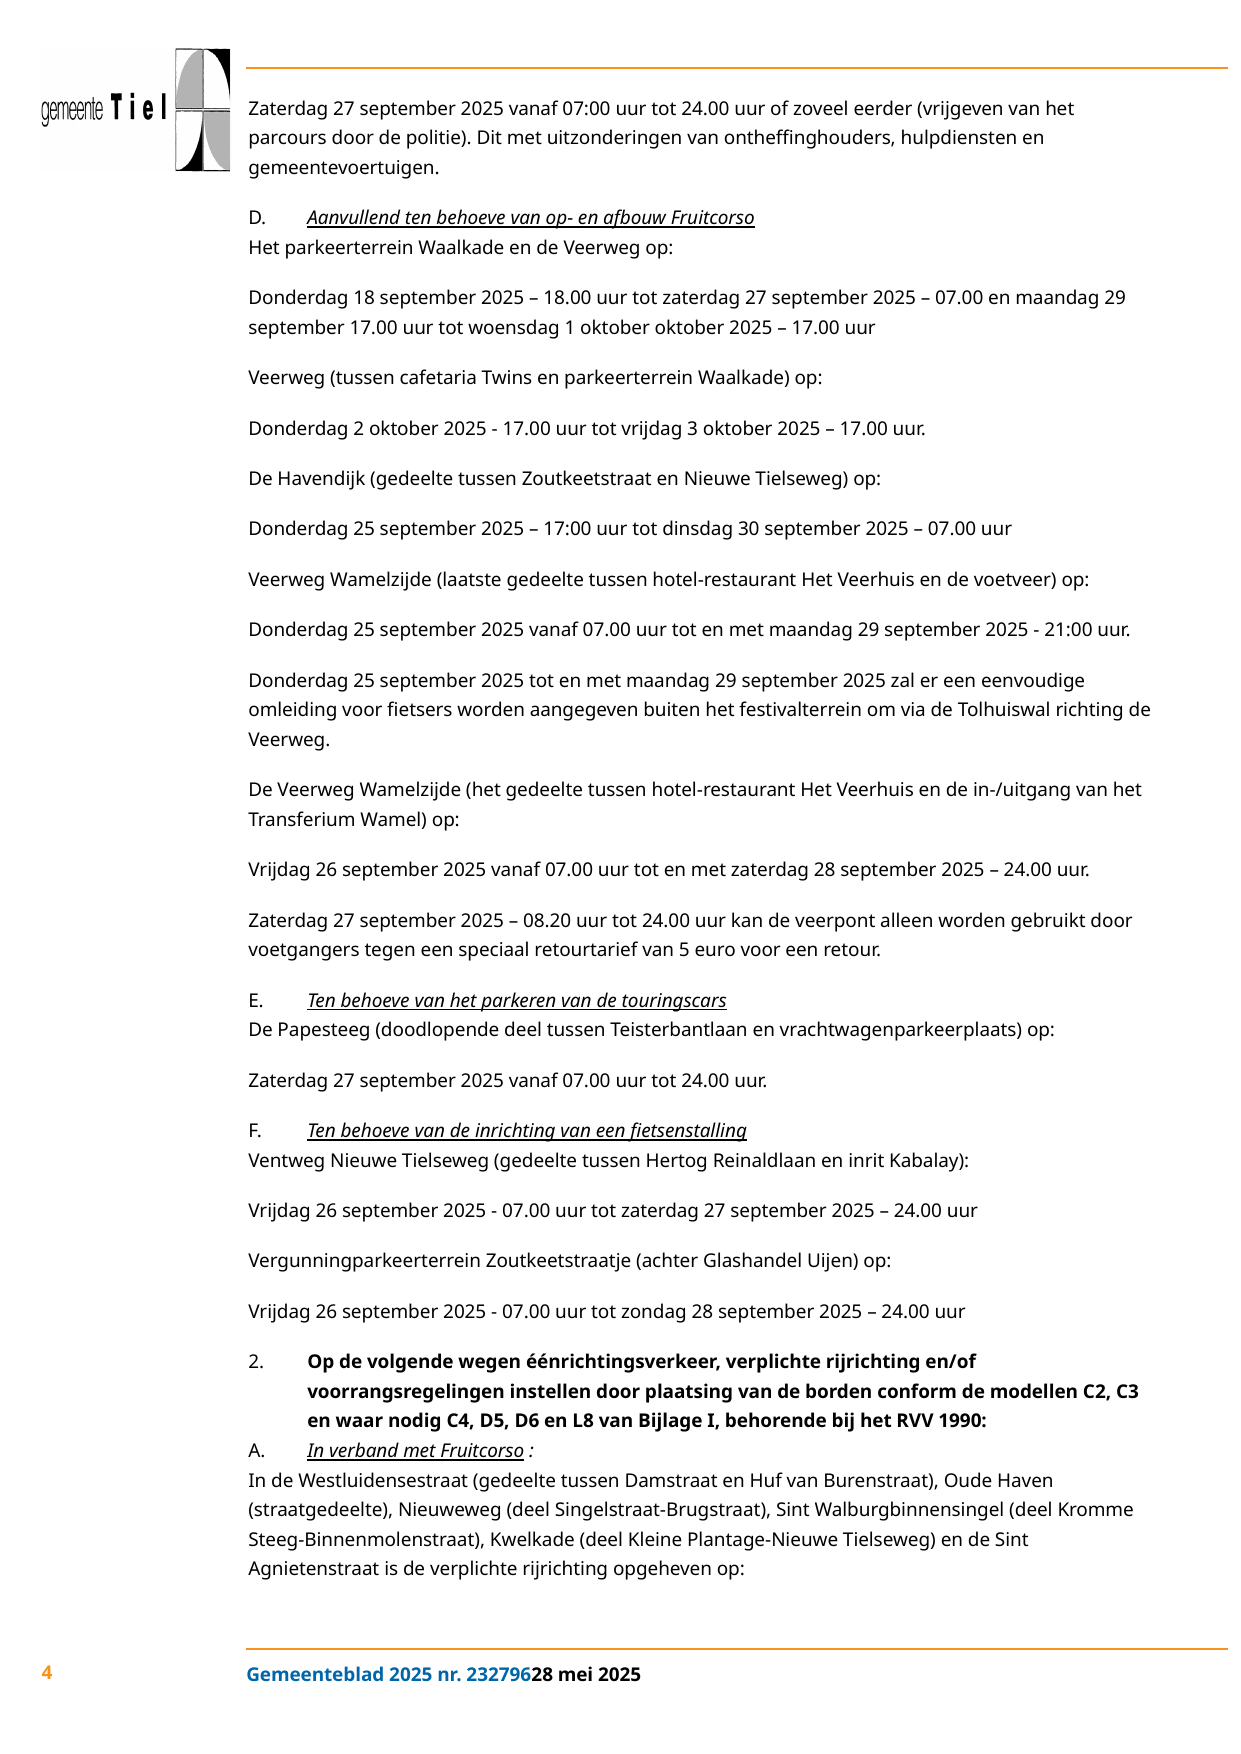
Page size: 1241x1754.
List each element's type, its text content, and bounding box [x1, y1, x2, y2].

list In verband met Fruitcorso : [248, 1437, 1152, 1463]
text De Papesteeg (doodlopende deel tussen Teisterbantlaan en vrachtwagenparkeerplaats) op: [248, 1016, 1152, 1042]
text Donderdag 25 september 2025 tot en met maandag 29 september 2025 zal er een eenvoudige omleiding voor fietsers worden aangegeven buiten het festivalterrein om via de Tolhuiswal richting de Veerweg. [248, 667, 1152, 752]
text De Havendijk (gedeelte tussen Zoutkeetstraat en Nieuwe Tielseweg) op: [248, 465, 1152, 491]
list Ten behoeve van de inrichting van een fietsenstalling [248, 1117, 1152, 1143]
list Aanvullend ten behoeve van op- en afbouw Fruitcorso [248, 204, 1152, 230]
text Vergunningparkeerterrein Zoutkeetstraatje (achter Glashandel Uijen) op: [248, 1248, 1152, 1273]
text Vrijdag 26 september 2025 vanaf 07.00 uur tot en met zaterdag 28 september 2025 – 24.00 uur. [248, 856, 1152, 882]
text Donderdag 2 oktober 2025 - 17.00 uur tot vrijdag 3 oktober 2025 – 17.00 uur. [248, 415, 1152, 441]
text Het parkeerterrein Waalkade en de Veerweg op: [248, 234, 1152, 260]
text Vrijdag 26 september 2025 - 07.00 uur tot zondag 28 september 2025 – 24.00 uur [248, 1298, 1152, 1324]
text Zaterdag 27 september 2025 – 08.20 uur tot 24.00 uur kan de veerpont alleen worden gebruikt door voetgangers tegen een speciaal retourtarief van 5 euro voor een retour. [248, 907, 1152, 962]
text Zaterdag 27 september 2025 vanaf 07.00 uur tot 24.00 uur. [248, 1067, 1152, 1093]
text Veerweg (tussen cafetaria Twins en parkeerterrein Waalkade) op: [248, 364, 1152, 390]
text De Veerweg Wamelzijde (het gedeelte tussen hotel-restaurant Het Veerhuis en de in-/uitgang van het Transferium Wamel) op: [248, 776, 1152, 832]
text Vrijdag 26 september 2025 - 07.00 uur tot zaterdag 27 september 2025 – 24.00 uur [248, 1197, 1152, 1223]
picture [41, 47, 231, 172]
text Ventweg Nieuwe Tielseweg (gedeelte tussen Hertog Reinaldlaan en inrit Kabalay): [248, 1147, 1152, 1173]
text Veerweg Wamelzijde (laatste gedeelte tussen hotel-restaurant Het Veerhuis en de voetveer) op: [248, 566, 1152, 592]
text Donderdag 25 september 2025 vanaf 07.00 uur tot en met maandag 29 september 2025 - 21:00 uur. [248, 616, 1152, 642]
text Zaterdag 27 september 2025 vanaf 07:00 uur tot 24.00 uur of zoveel eerder (vrijgeven van het parcours door de politie). Dit met uitzonderingen van ontheffinghouders, hulpdiensten en gemeentevoertuigen. [248, 95, 1152, 180]
text In de Westluidensestraat (gedeelte tussen Damstraat en Huf van Burenstraat), Oude Haven (straatgedeelte), Nieuweweg (deel Singelstraat-Brugstraat), Sint Walburgbinnensingel (deel Kromme Steeg-Binnenmolenstraat), Kwelkade (deel Kleine Plantage-Nieuwe Tielseweg) en de Sint Agnietenstraat is de verplichte rijrichting opgeheven op: [248, 1467, 1152, 1581]
text Donderdag 18 september 2025 – 18.00 uur tot zaterdag 27 september 2025 – 07.00 en maandag 29 september 17.00 uur tot woensdag 1 oktober oktober 2025 – 17.00 uur [248, 284, 1152, 340]
text Donderdag 25 september 2025 – 17:00 uur tot dinsdag 30 september 2025 – 07.00 uur [248, 516, 1152, 541]
list Op de volgende wegen éénrichtingsverkeer, verplichte rijrichting en/of voorrangsregelingen instellen door plaatsing van de borden conform de modellen C2, C3 en waar nodig C4, D5, D6 en L8 van Bijlage I, behorende bij het RVV 1990: [248, 1348, 1152, 1433]
list Ten behoeve van het parkeren van de touringscars [248, 987, 1152, 1013]
